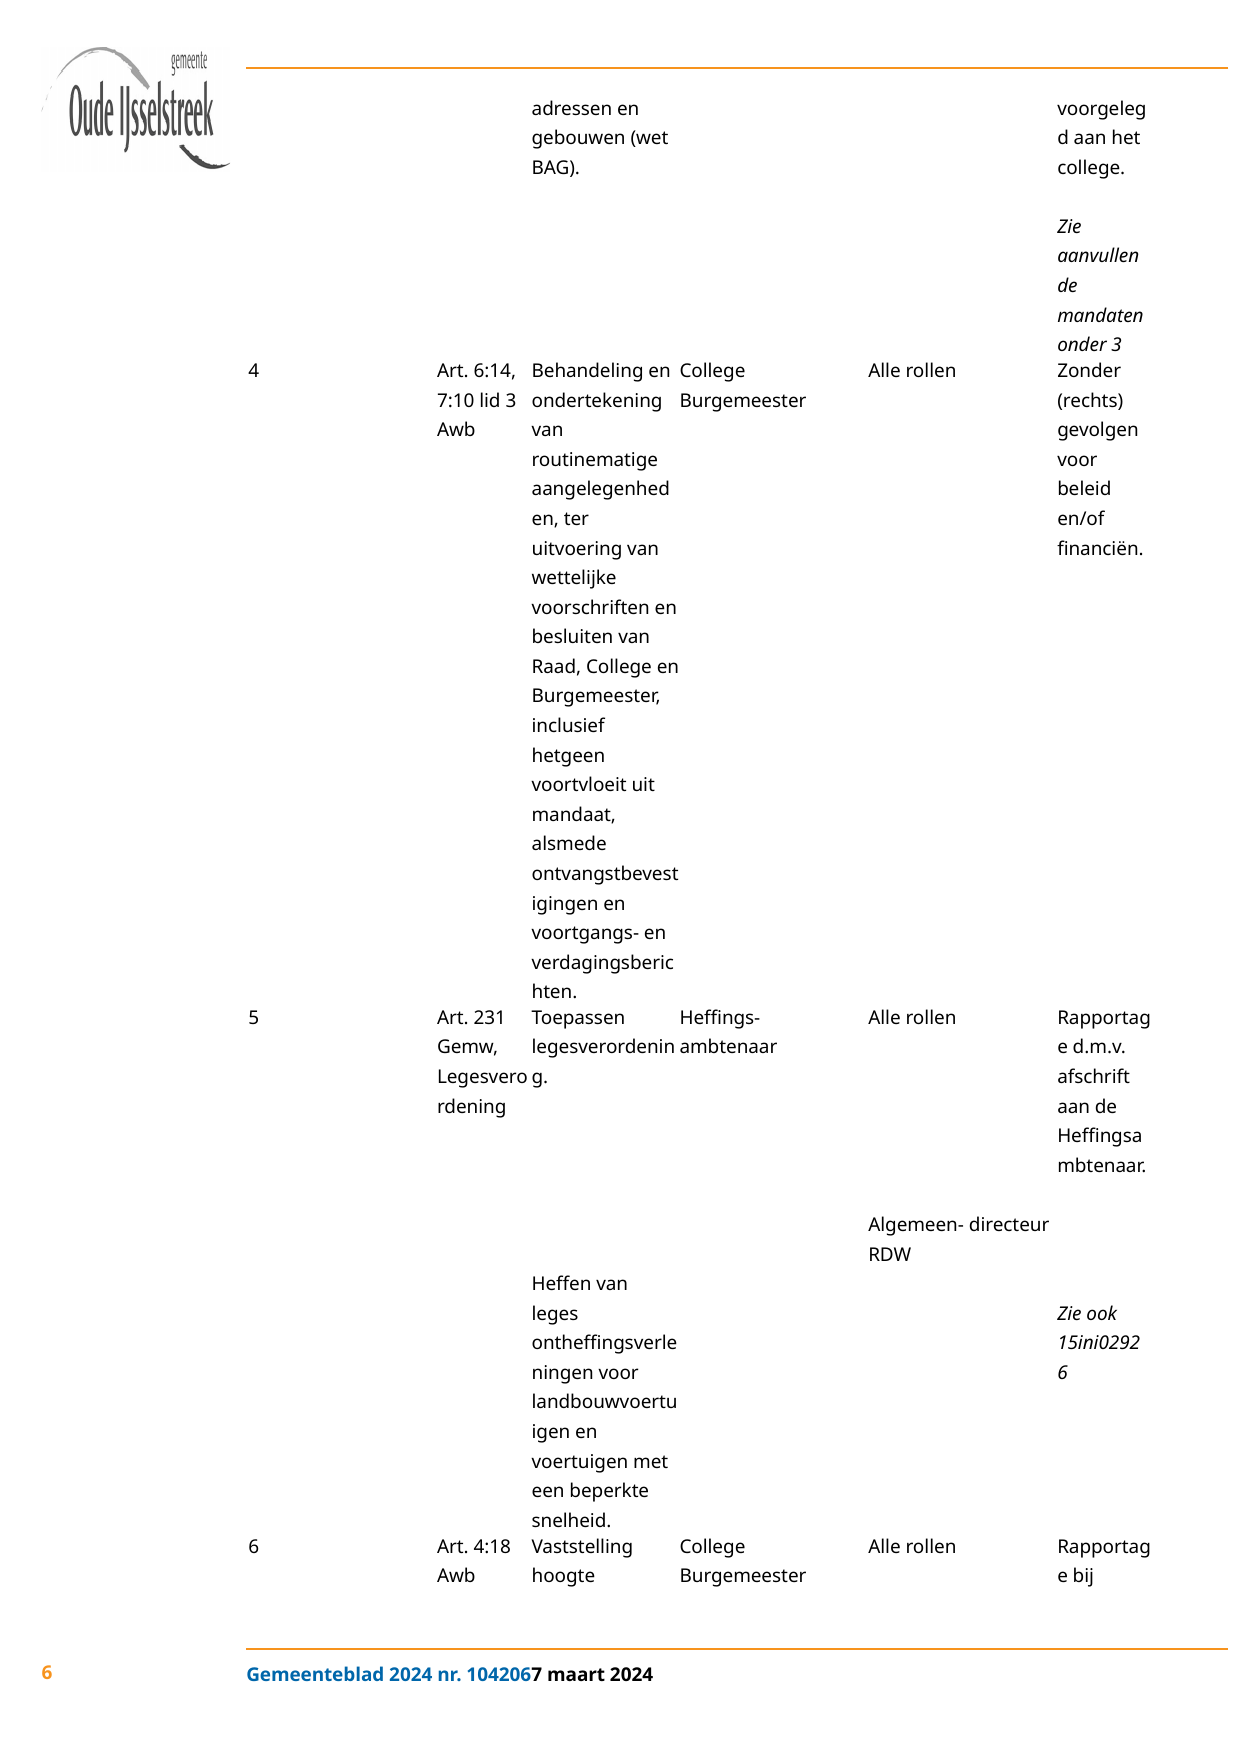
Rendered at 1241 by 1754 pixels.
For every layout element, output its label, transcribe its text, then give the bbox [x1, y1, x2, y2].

table_cell [679, 95, 868, 357]
table_cell Zonder (rechts) gevolgen voor beleid en/of financiën. [1057, 357, 1152, 1004]
table_cell College Burgemeester [679, 1533, 868, 1588]
table_cell Alle rollen [868, 357, 1057, 1004]
table_cell Art. 231 Gemw, Legesverordening [437, 1004, 531, 1533]
table_cell voorgelegd aan het college. Zie aanvullende mandaten onder 3 [1057, 95, 1152, 357]
table_cell Heffings- ambtenaar [679, 1004, 868, 1533]
table_cell Art. 6:14, 7:10 lid 3 Awb [437, 357, 531, 1004]
picture [41, 47, 231, 172]
table_cell Rapportage d.m.v. afschrift aan de Heffingsambtenaar. Zie ook 15ini02926 [1057, 1004, 1152, 1533]
table_cell Rapportage bij [1057, 1533, 1152, 1588]
table_cell 4 [248, 357, 437, 1004]
table_cell adressen en gebouwen (wet BAG). [531, 95, 679, 357]
table_cell Art. 4:18 Awb [437, 1533, 531, 1588]
table_cell 5 [248, 1004, 437, 1533]
table_cell College Burgemeester [679, 357, 868, 1004]
table_cell Alle rollen [868, 1533, 1057, 1588]
table_cell 6 [248, 1533, 437, 1588]
table_cell [868, 95, 1057, 357]
table_cell Toepassen legesverordening. Heffen van leges ontheffingsverleningen voor landbouwvoertuigen en voertuigen met een beperkte snelheid. [531, 1004, 679, 1533]
table_cell Vaststelling hoogte [531, 1533, 679, 1588]
table_cell [437, 95, 531, 357]
table_cell Behandeling en ondertekening van routinematige aangelegenheden, ter uitvoering van wettelijke voorschriften en besluiten van Raad, College en Burgemeester, inclusief hetgeen voortvloeit uit mandaat, alsmede ontvangstbevestigingen en voortgangs- en verdagingsberichten. [531, 357, 679, 1004]
table_cell Alle rollen Algemeen- directeur RDW [868, 1004, 1057, 1533]
table_cell [248, 95, 437, 357]
